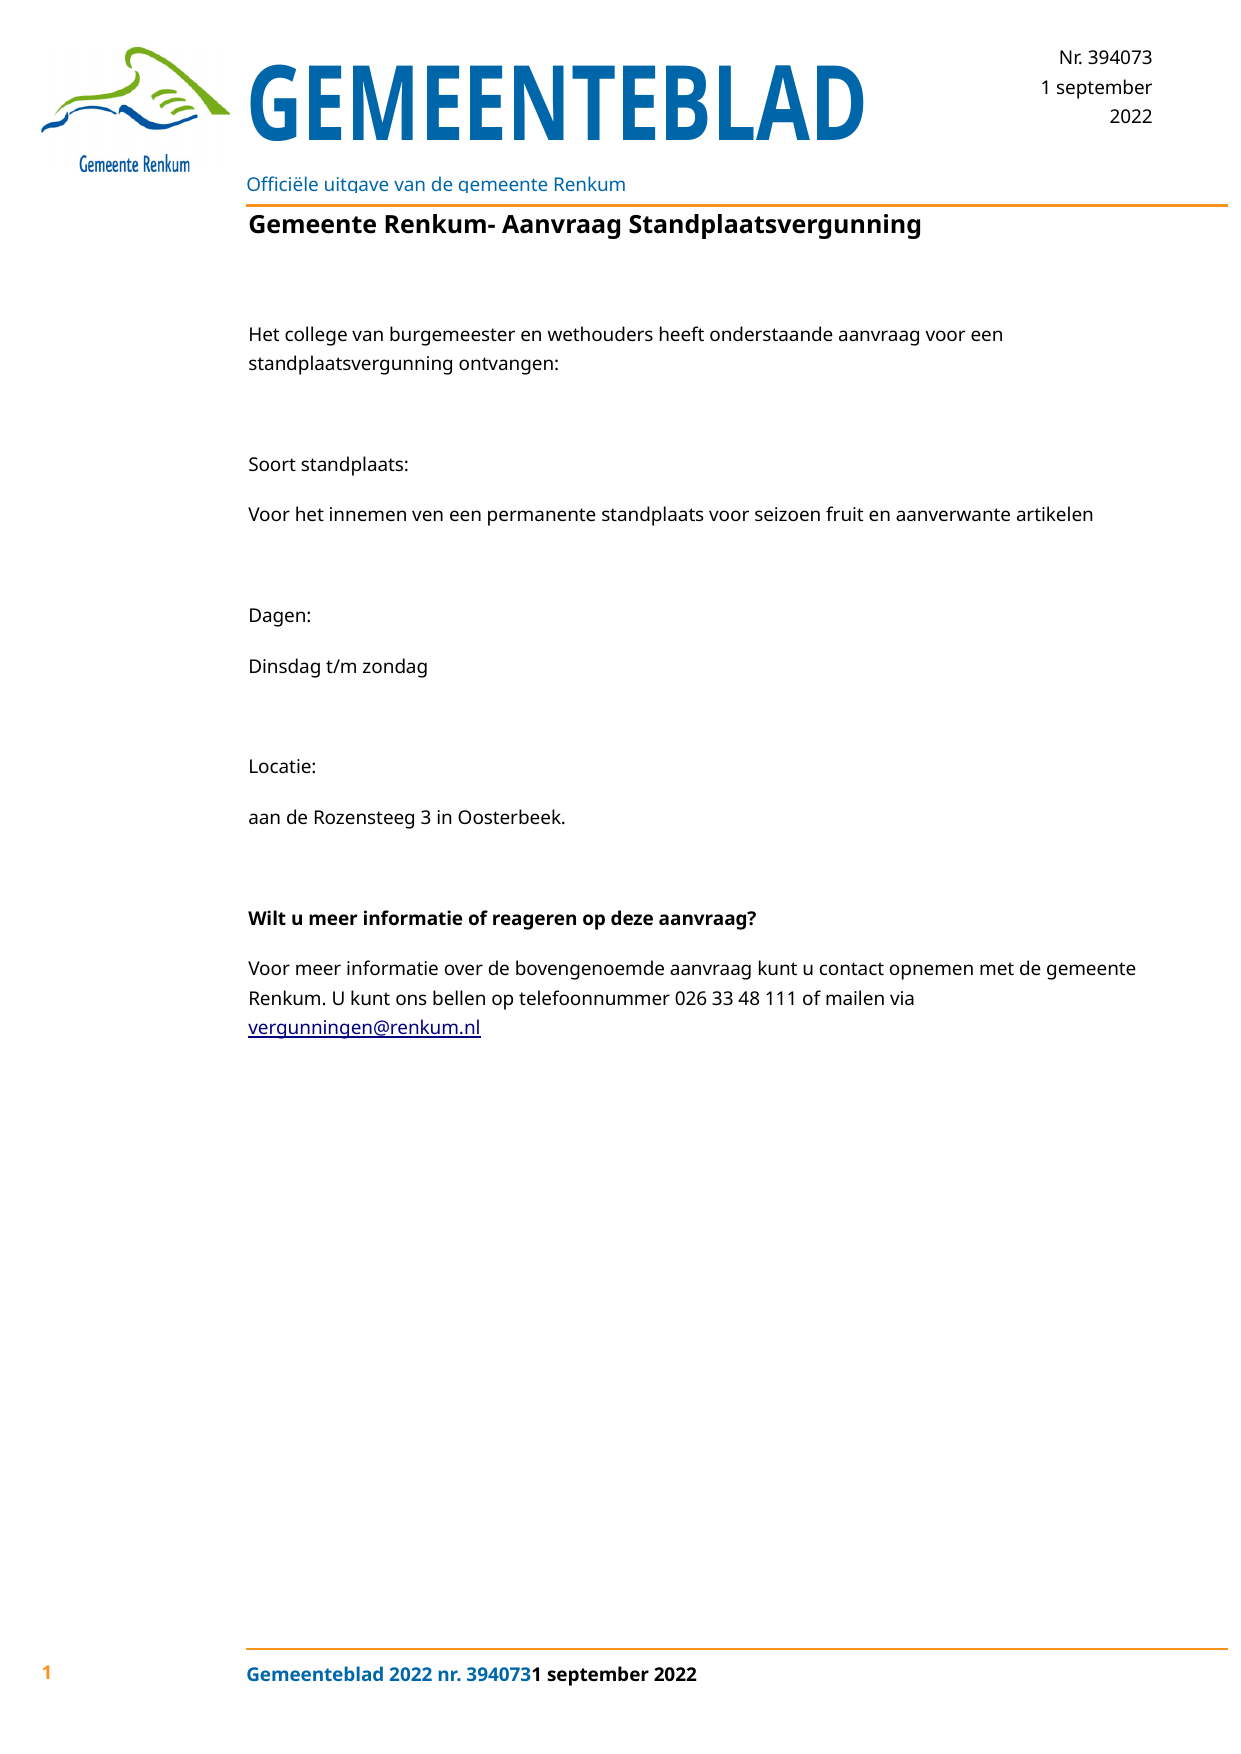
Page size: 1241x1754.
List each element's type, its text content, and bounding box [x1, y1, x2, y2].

text Soort standplaats: [248, 451, 1152, 477]
picture [41, 47, 231, 172]
text Dagen: [248, 602, 1152, 628]
text aan de Rozensteeg 3 in Oosterbeek. [248, 804, 1152, 830]
text Voor meer informatie over de bovengenoemde aanvraag kunt u contact opnemen met de gemeente Renkum. U kunt ons bellen op telefoonnummer 026 33 48 111 of mailen via vergunningen@renkum.nl [248, 955, 1152, 1040]
text Voor het innemen ven een permanente standplaats voor seizoen fruit en aanverwante artikelen [248, 502, 1152, 527]
text Locatie: [248, 754, 1152, 779]
text Het college van burgemeester en wethouders heeft onderstaande aanvraag voor een standplaatsvergunning ontvangen: [248, 321, 1152, 376]
text Gemeente Renkum- Aanvraag Standplaatsvergunning [248, 207, 1152, 241]
text Dinsdag t/m zondag [248, 653, 1152, 678]
text Wilt u meer informatie of reageren op deze aanvraag? [248, 905, 1152, 931]
